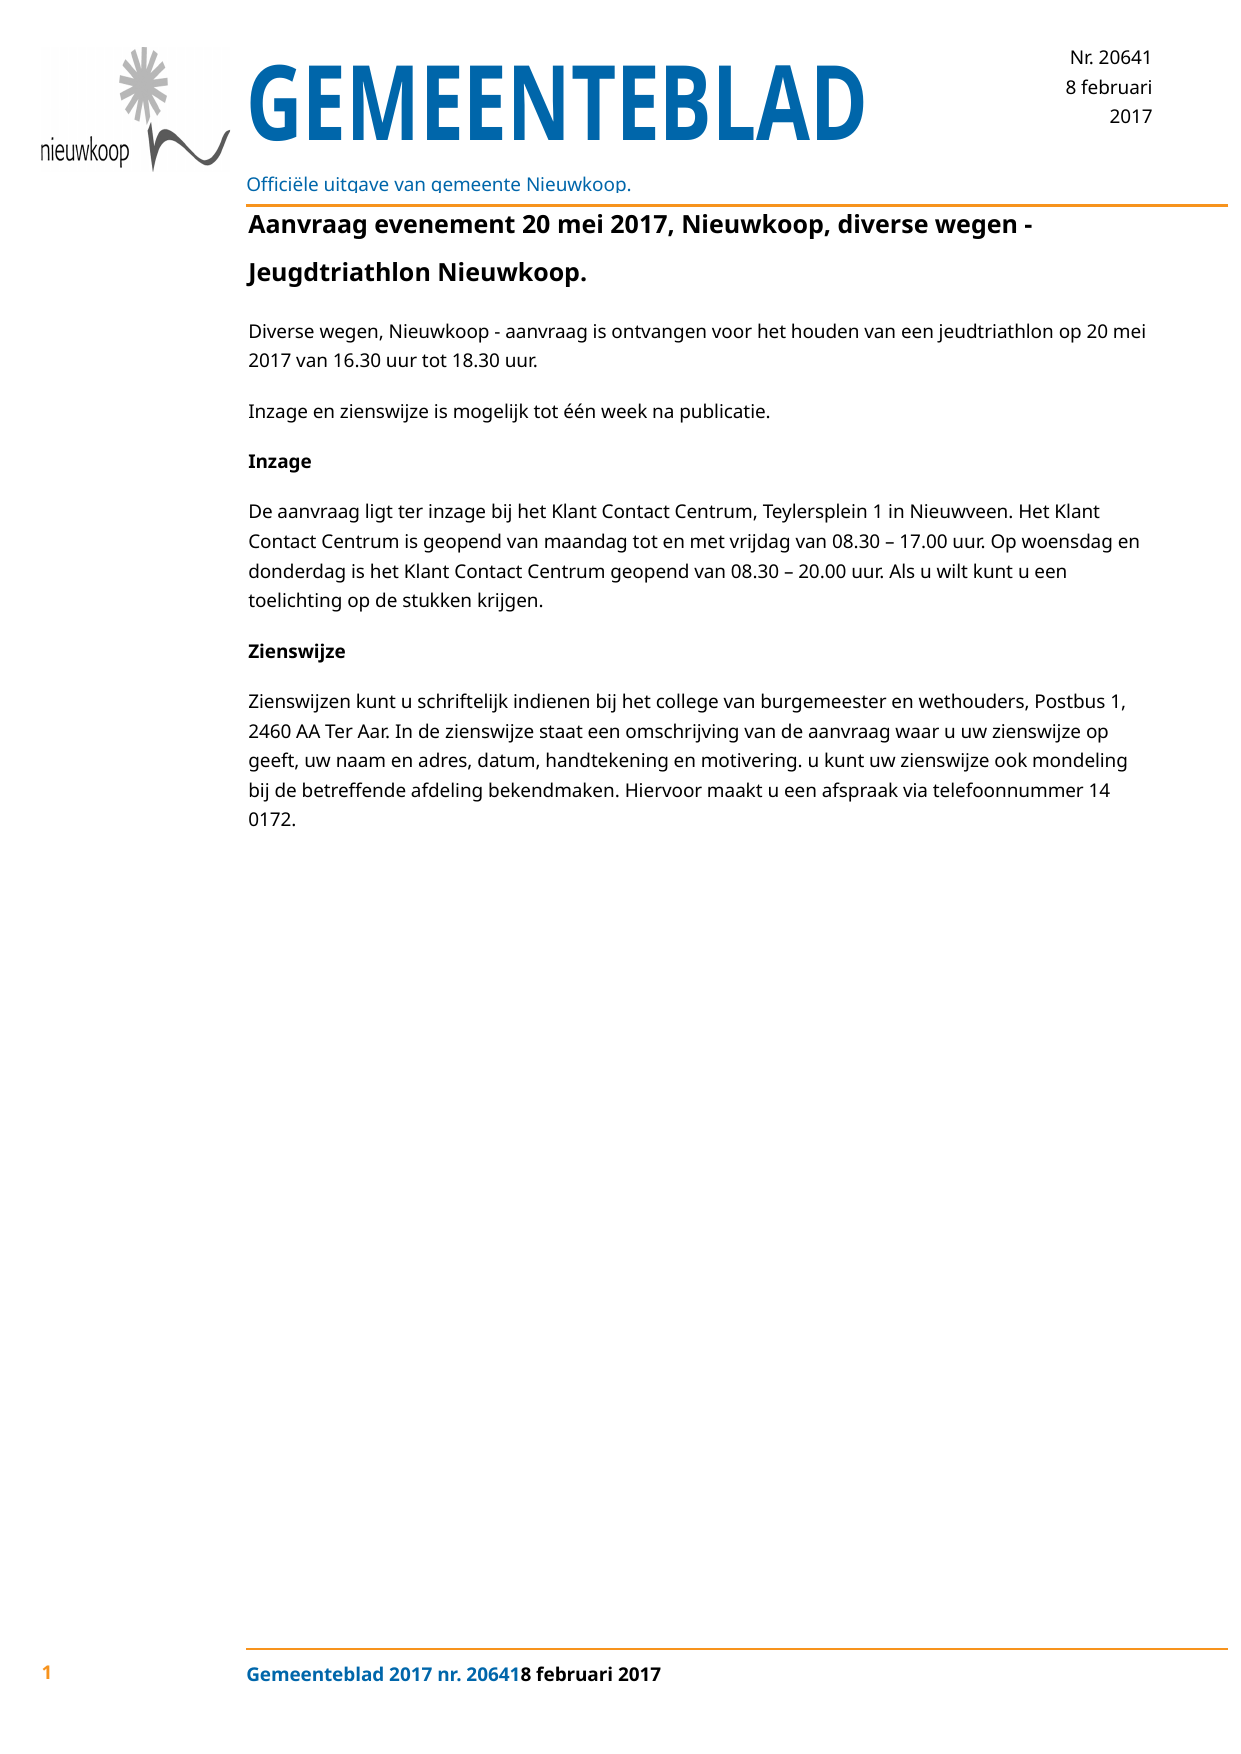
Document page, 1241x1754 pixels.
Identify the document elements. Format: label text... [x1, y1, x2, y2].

text Zienswijzen kunt u schriftelijk indienen bij het college van burgemeester en wethouders, Postbus 1, 2460 AA Ter Aar. In de zienswijze staat een omschrijving van de aanvraag waar u uw zienswijze op geeft, uw naam en adres, datum, handtekening en motivering. u kunt uw zienswijze ook mondeling bij de betreffende afdeling bekendmaken. Hiervoor maakt u een afspraak via telefoonnummer 14 0172. [248, 688, 1152, 832]
text Diverse wegen, Nieuwkoop - aanvraag is ontvangen voor het houden van een jeudtriathlon op 20 mei 2017 van 16.30 uur tot 18.30 uur. [248, 318, 1152, 373]
text Zienswijze [248, 638, 1152, 664]
text Inzage en zienswijze is mogelijk tot één week na publicatie. [248, 398, 1152, 424]
picture [41, 47, 231, 172]
text Inzage [248, 448, 1152, 474]
text Aanvraag evenement 20 mei 2017, Nieuwkoop, diverse wegen - Jeugdtriathlon Nieuwkoop. [248, 207, 1152, 288]
text De aanvraag ligt ter inzage bij het Klant Contact Centrum, Teylersplein 1 in Nieuwveen. Het Klant Contact Centrum is geopend van maandag tot en met vrijdag van 08.30 – 17.00 uur. Op woensdag en donderdag is het Klant Contact Centrum geopend van 08.30 – 20.00 uur. Als u wilt kunt u een toelichting op de stukken krijgen. [248, 499, 1152, 613]
